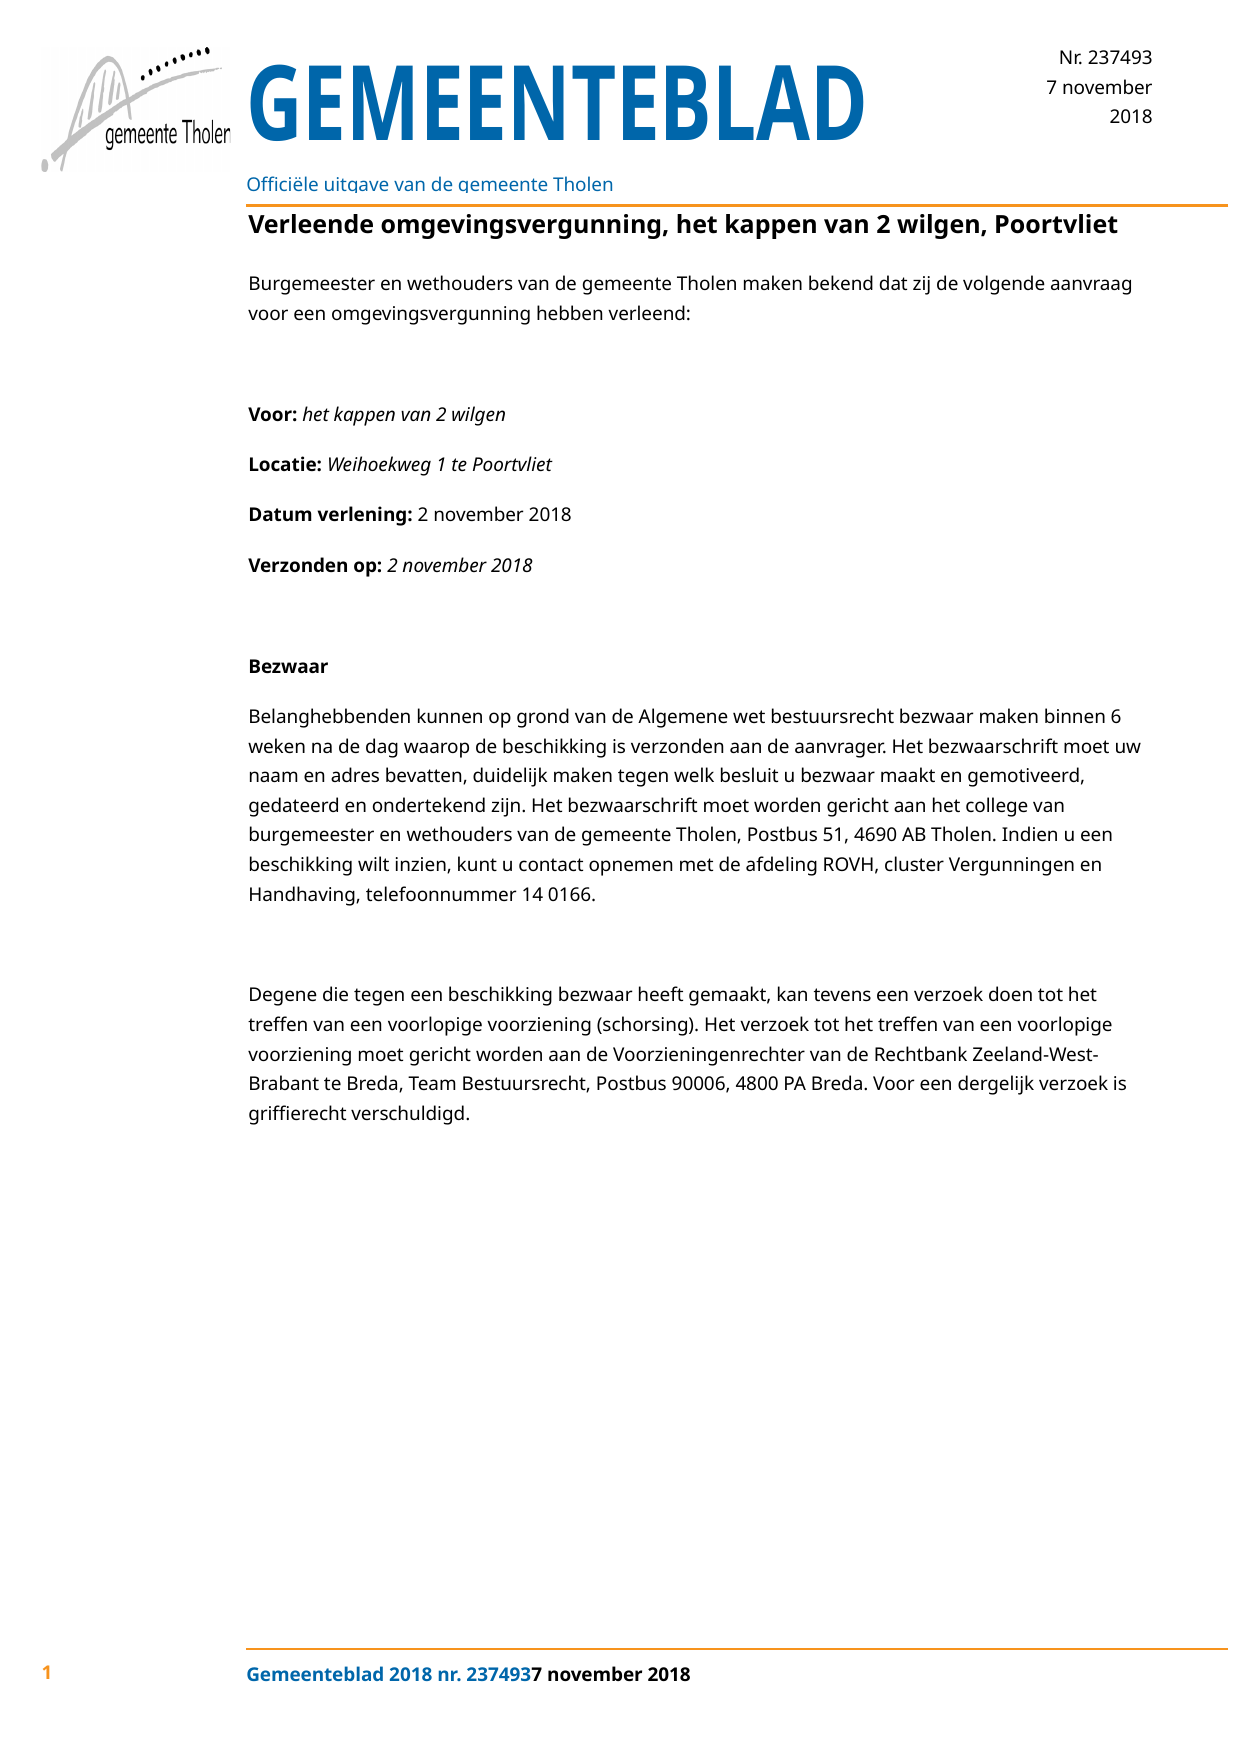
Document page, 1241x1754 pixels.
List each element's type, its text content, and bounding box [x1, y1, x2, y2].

text Bezwaar [248, 653, 1152, 678]
text Degene die tegen een beschikking bezwaar heeft gemaakt, kan tevens een verzoek doen tot het treffen van een voorlopige voorziening (schorsing). Het verzoek tot het treffen van een voorlopige voorziening moet gericht worden aan de Voorzieningenrechter van de Rechtbank Zeeland-West-Brabant te Breda, Team Bestuursrecht, Postbus 90006, 4800 PA Breda. Voor een dergelijk verzoek is griffierecht verschuldigd. [248, 982, 1152, 1126]
text Verzonden op: 2 november 2018 [248, 552, 1152, 578]
text Belanghebbenden kunnen op grond van de Algemene wet bestuursrecht bezwaar maken binnen 6 weken na de dag waarop de beschikking is verzonden aan de aanvrager. Het bezwaarschrift moet uw naam en adres bevatten, duidelijk maken tegen welk besluit u bezwaar maakt en gemotiveerd, gedateerd en ondertekend zijn. Het bezwaarschrift moet worden gericht aan het college van burgemeester en wethouders van de gemeente Tholen, Postbus 51, 4690 AB Tholen. Indien u een beschikking wilt inzien, kunt u contact opnemen met de afdeling ROVH, cluster Vergunningen en Handhaving, telefoonnummer 14 0166. [248, 703, 1152, 906]
picture [41, 47, 231, 172]
text Burgemeester en wethouders van de gemeente Tholen maken bekend dat zij de volgende aanvraag voor een omgevingsvergunning hebben verleend: [248, 270, 1152, 326]
text Voor: het kappen van 2 wilgen [248, 401, 1152, 426]
text Datum verlening: 2 november 2018 [248, 502, 1152, 527]
text Locatie: Weihoekweg 1 te Poortvliet [248, 451, 1152, 477]
text Verleende omgevingsvergunning, het kappen van 2 wilgen, Poortvliet [248, 207, 1152, 241]
